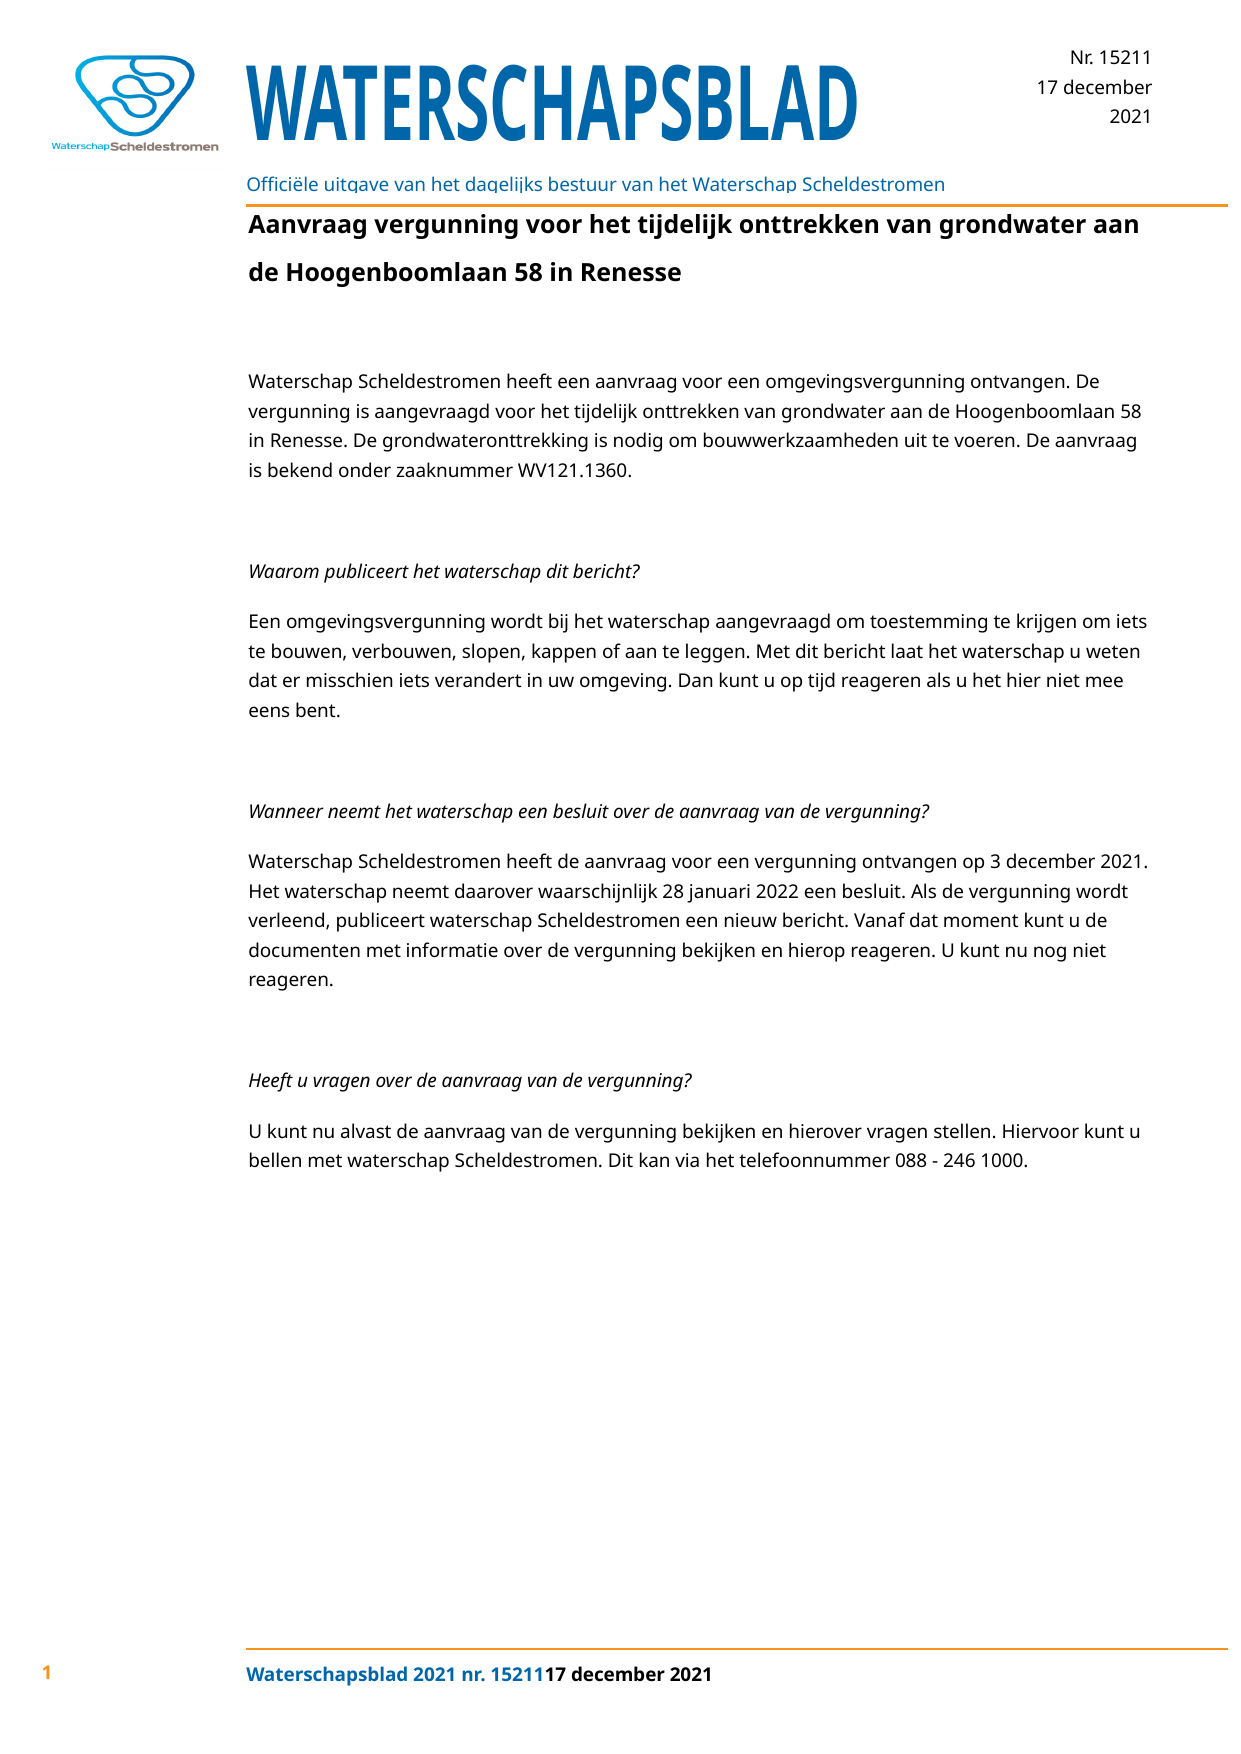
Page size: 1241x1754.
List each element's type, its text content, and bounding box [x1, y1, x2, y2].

text Waterschap Scheldestromen heeft een aanvraag voor een omgevingsvergunning ontvangen. De vergunning is aangevraagd voor het tijdelijk onttrekken van grondwater aan de Hoogenboomlaan 58 in Renesse. De grondwateronttrekking is nodig om bouwwerkzaamheden uit te voeren. De aanvraag is bekend onder zaaknummer WV121.1360. [248, 368, 1152, 483]
text Een omgevingsvergunning wordt bij het waterschap aangevraagd om toestemming te krijgen om iets te bouwen, verbouwen, slopen, kappen of aan te leggen. Met dit bericht laat het waterschap u weten dat er misschien iets verandert in uw omgeving. Dan kunt u op tijd reageren als u het hier niet mee eens bent. [248, 608, 1152, 723]
text Heeft u vragen over de aanvraag van de vergunning? [248, 1067, 1152, 1093]
text U kunt nu alvast de aanvraag van de vergunning bekijken en hierover vragen stellen. Hiervoor kunt u bellen met waterschap Scheldestromen. Dit kan via het telefoonnummer 088 - 246 1000. [248, 1118, 1152, 1173]
text Waterschap Scheldestromen heeft de aanvraag voor een vergunning ontvangen op 3 december 2021. Het waterschap neemt daarover waarschijnlijk 28 januari 2022 een besluit. Als de vergunning wordt verleend, publiceert waterschap Scheldestromen een nieuw bericht. Vanaf dat moment kunt u de documenten met informatie over de vergunning bekijken en hierop reageren. U kunt nu nog niet reageren. [248, 848, 1152, 992]
text Aanvraag vergunning voor het tijdelijk onttrekken van grondwater aan de Hoogenboomlaan 58 in Renesse [248, 207, 1152, 288]
text Wanneer neemt het waterschap een besluit over de aanvraag van de vergunning? [248, 798, 1152, 824]
text Waarom publiceert het waterschap dit bericht? [248, 558, 1152, 584]
picture [41, 47, 231, 172]
